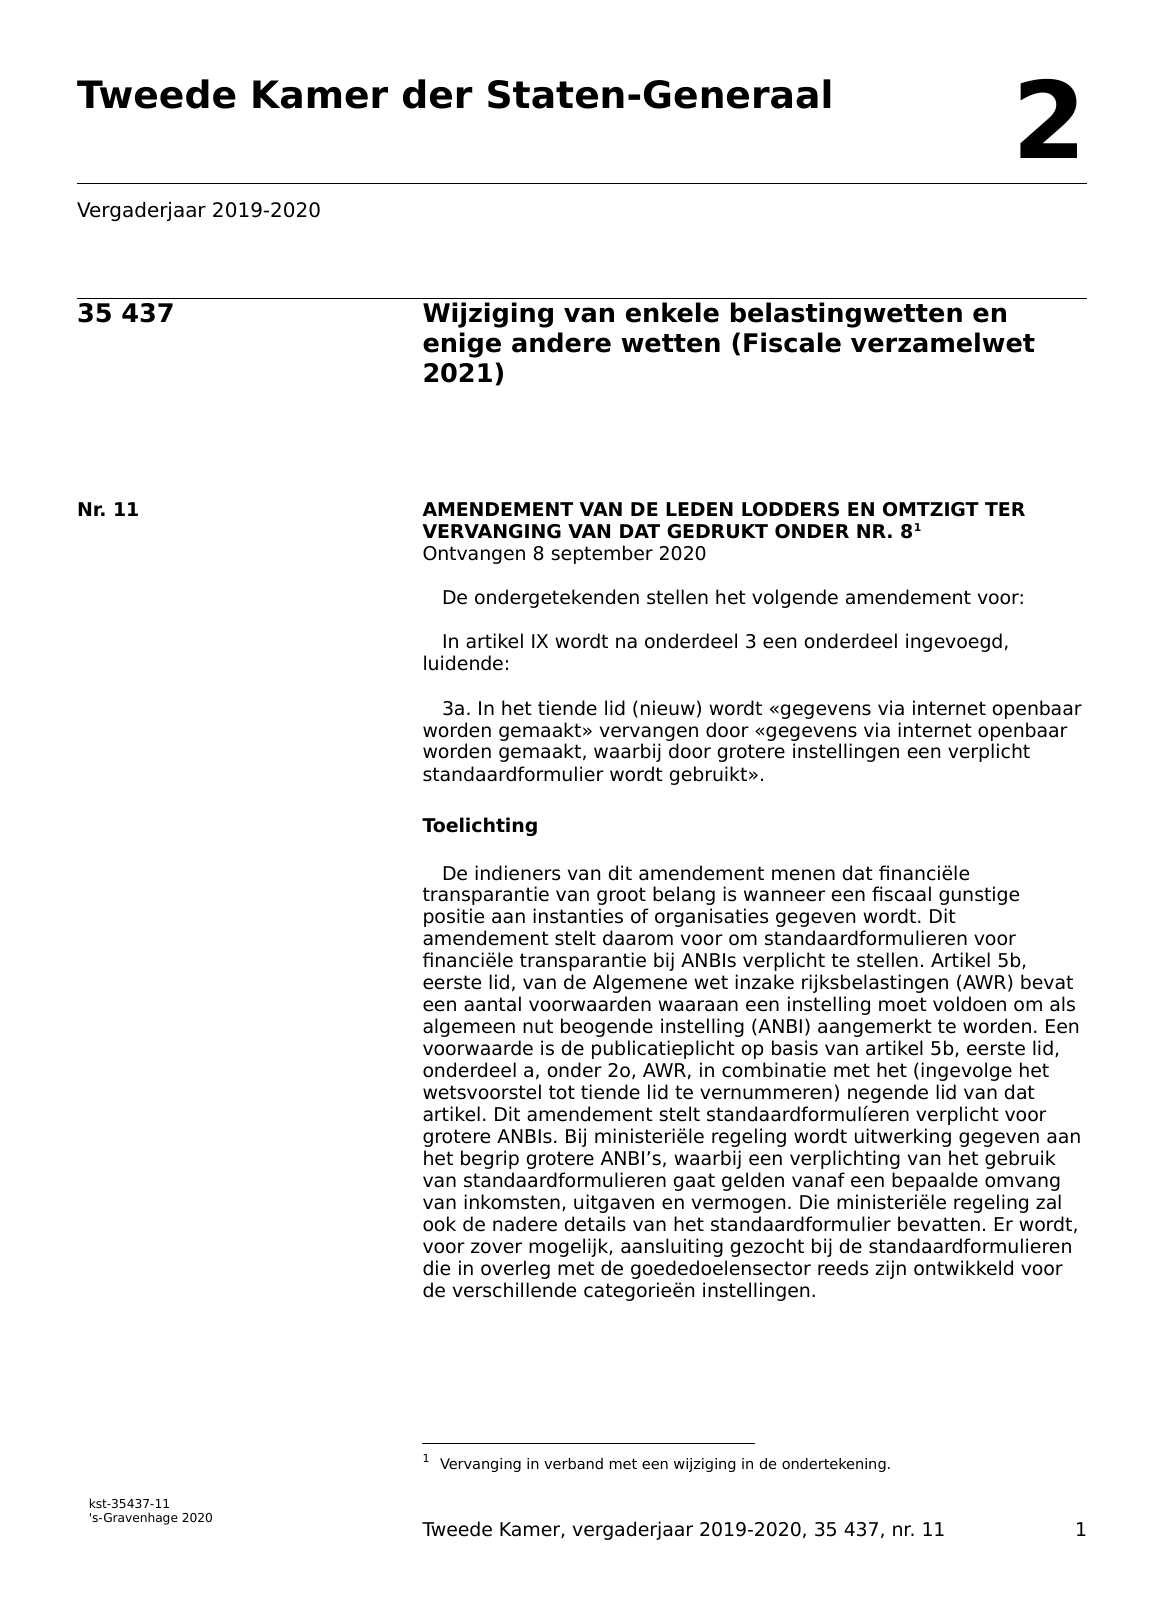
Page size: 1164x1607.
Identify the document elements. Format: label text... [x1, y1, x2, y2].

text De ondergetekenden stellen het volgende amendement voor: [422, 587, 1087, 609]
text In artikel IX wordt na onderdeel 3 een onderdeel ingevoegd, luidende: [422, 631, 1087, 675]
text Ontvangen 8 september 2020 [422, 543, 1087, 565]
subtitle Nr. 11 AMENDEMENT VAN DE LEDEN LODDERS EN OMTZIGT TER VERVANGING VAN DAT GEDRUKT ONDER NR. 8 [77, 499, 1087, 543]
table_cell Vergaderjaar 2019-2020 [77, 184, 1087, 298]
text De indieners van dit amendement menen dat financiële transparantie van groot belang is wanneer een fiscaal gunstige positie aan instanties of organisaties gegeven wordt. Dit amendement stelt daarom voor om standaardformulieren voor financiële transparantie bij ANBIs verplicht te stellen. Artikel 5b, eerste lid, van de Algemene wet inzake rijksbelastingen (AWR) bevat een aantal voorwaarden waaraan een instelling moet voldoen om als algemeen nut beogende instelling (ANBI) aangemerkt te worden. Een voorwaarde is de publicatieplicht op basis van artikel 5b, eerste lid, onderdeel a, onder 2o, AWR, in combinatie met het (ingevolge het wetsvoorstel tot tiende lid te vernummeren) negende lid van dat artikel. Dit amendement stelt standaardformulíeren verplicht voor grotere ANBIs. Bij ministeriële regeling wordt uitwerking gegeven aan het begrip grotere ANBI’s, waarbij een verplichting van het gebruik van standaardformulieren gaat gelden vanaf een bepaalde omvang van inkomsten, uitgaven en vermogen. Die ministeriële regeling zal ook de nadere details van het standaardformulier bevatten. Er wordt, voor zover mogelijk, aansluiting gezocht bij de standaardformulieren die in overleg met de goededoelensector reeds zijn ontwikkeld voor de verschillende categorieën instellingen. [422, 862, 1087, 1302]
text kst-35437-11 [88, 1497, 323, 1511]
table_header Tweede Kamer der Staten-Generaal [77, 59, 886, 183]
table_header 2 [886, 59, 1087, 183]
text Vervanging in verband met een wijziging in de ondertekening. [422, 1452, 1087, 1474]
text 's-Gravenhage 2020 [88, 1511, 323, 1525]
text 3a. In het tiende lid (nieuw) wordt «gegevens via internet openbaar worden gemaakt» vervangen door «gegevens via internet openbaar worden gemaakt, waarbij door grotere instellingen een verplicht standaardformulier wordt gebruikt». [422, 697, 1087, 785]
subtitle 35 437 Wijziging van enkele belastingwetten en enige andere wetten (Fiscale verzamelwet 2021) [77, 299, 1087, 388]
subtitle Toelichting [422, 815, 1087, 837]
